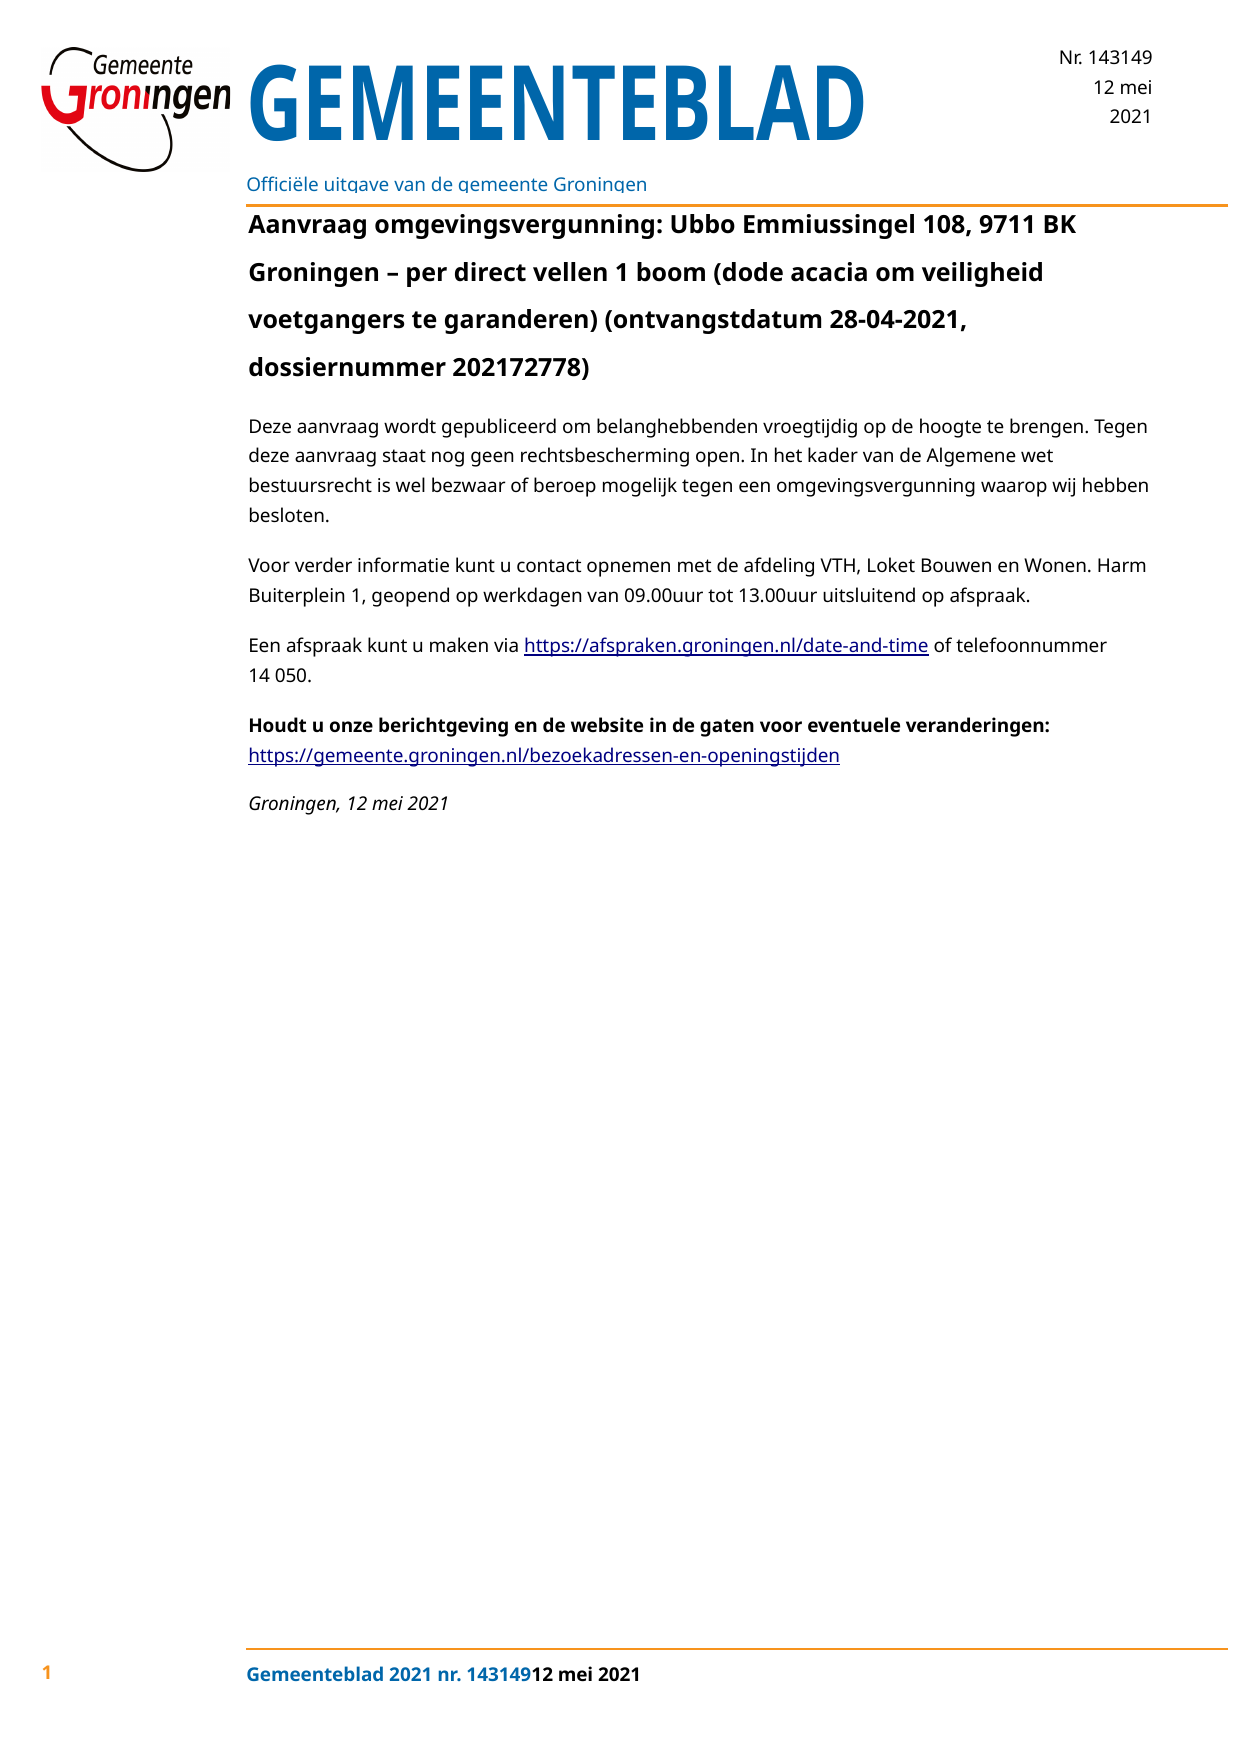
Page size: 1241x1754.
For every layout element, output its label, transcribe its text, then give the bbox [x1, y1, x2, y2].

text Deze aanvraag wordt gepubliceerd om belanghebbenden vroegtijdig op de hoogte te brengen. Tegen deze aanvraag staat nog geen rechtsbescherming open. In het kader van de Algemene wet bestuursrecht is wel bezwaar of beroep mogelijk tegen een omgevingsvergunning waarop wij hebben besloten. [248, 413, 1152, 528]
text Groningen, 12 mei 2021 [248, 790, 1152, 815]
text Voor verder informatie kunt u contact opnemen met de afdeling VTH, Loket Bouwen en Wonen. Harm Buiterplein 1, geopend op werkdagen van 09.00uur tot 13.00uur uitsluitend op afspraak. [248, 552, 1152, 608]
text Houdt u onze berichtgeving en de website in de gaten voor eventuele veranderingen: https://gemeente.groningen.nl/bezoekadressen-en-openingstijden [248, 712, 1152, 768]
text Een afspraak kunt u maken via https://afspraken.groningen.nl/date-and-time of telefoonnummer 14 050. [248, 632, 1152, 688]
text Aanvraag omgevingsvergunning: Ubbo Emmiussingel 108, 9711 BK Groningen – per direct vellen 1 boom (dode acacia om veiligheid voetgangers te garanderen) (ontvangstdatum 28-04-2021, dossiernummer 202172778) [248, 207, 1152, 384]
picture [41, 47, 231, 172]
